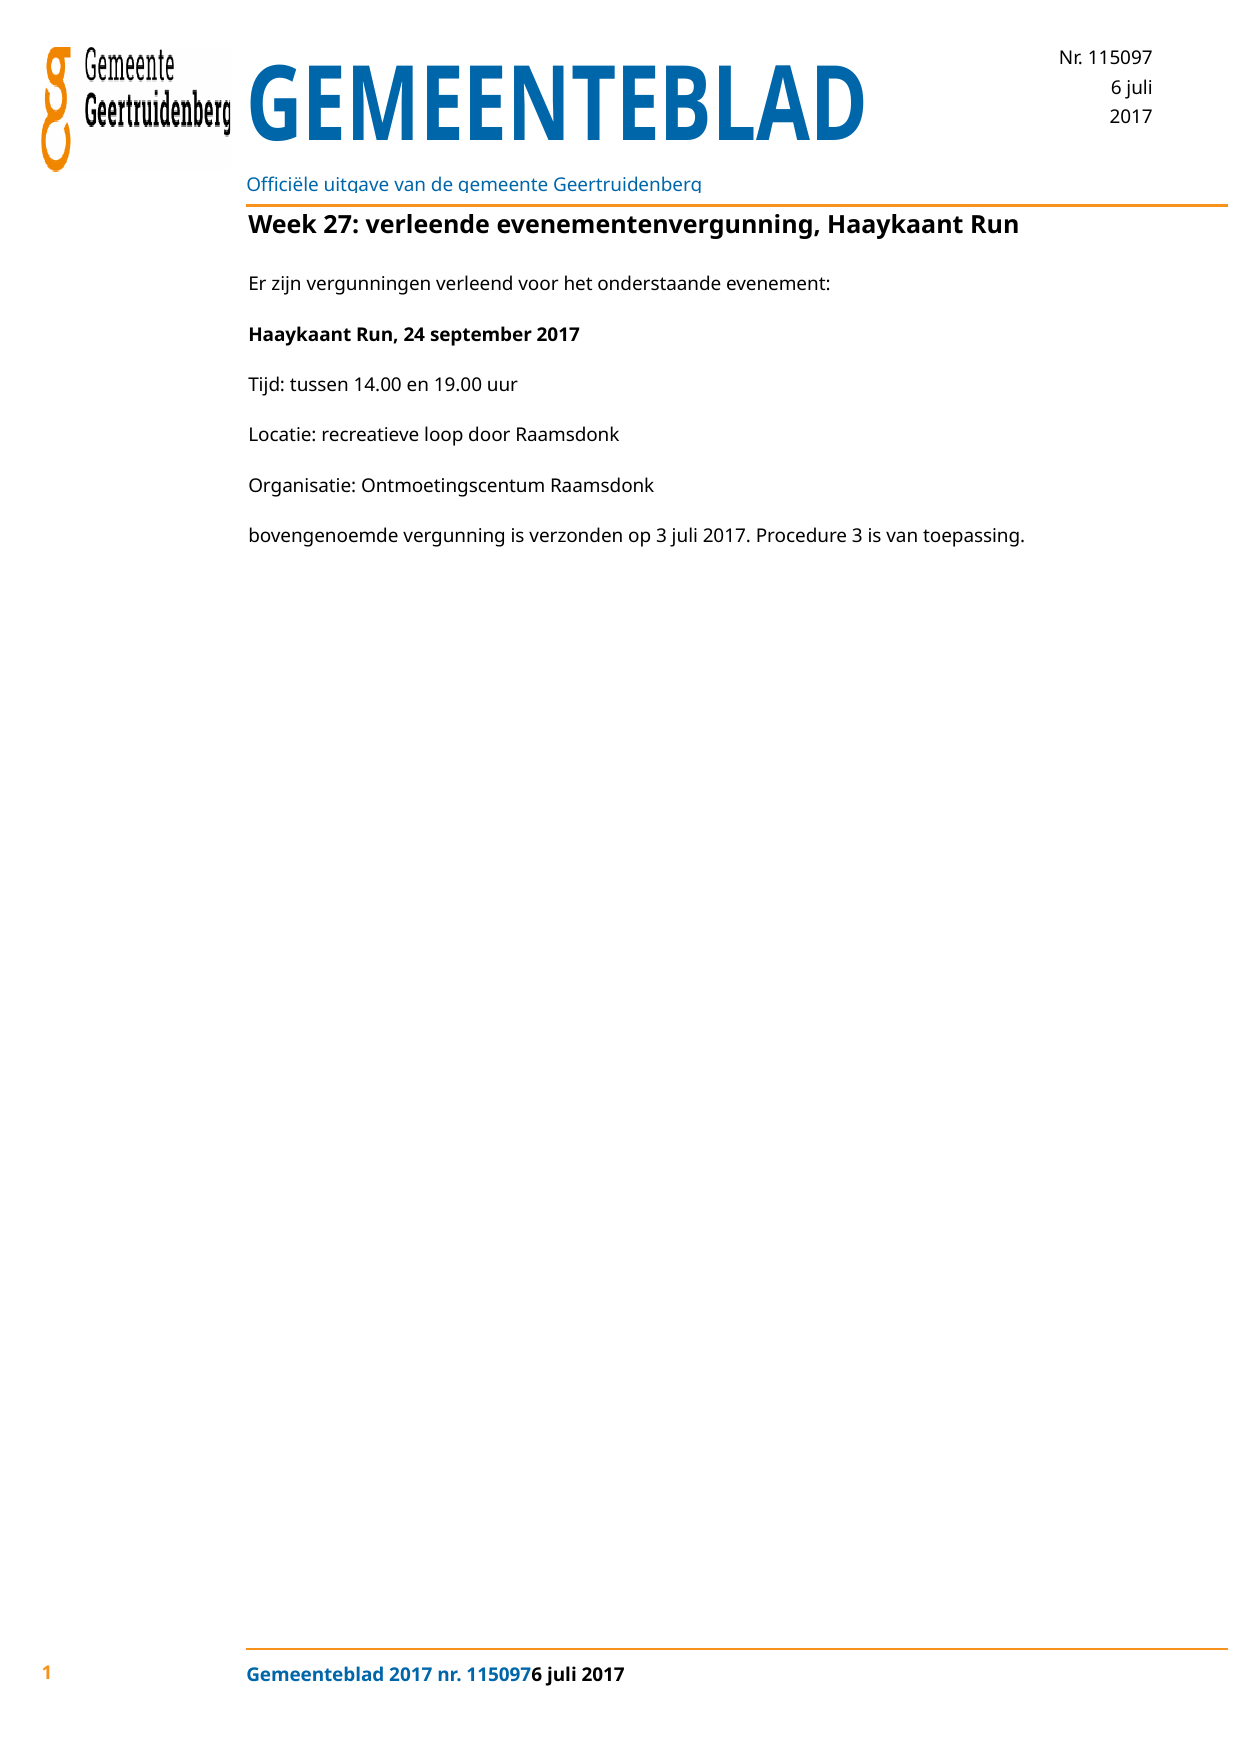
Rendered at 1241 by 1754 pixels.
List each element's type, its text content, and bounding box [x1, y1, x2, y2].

picture [41, 47, 231, 172]
text bovengenoemde vergunning is verzonden op 3 juli 2017. Procedure 3 is van toepassing. [248, 522, 1152, 548]
text Tijd: tussen 14.00 en 19.00 uur [248, 371, 1152, 397]
text Locatie: recreatieve loop door Raamsdonk [248, 422, 1152, 447]
text Er zijn vergunningen verleend voor het onderstaande evenement: [248, 270, 1152, 296]
text Week 27: verleende evenementenvergunning, Haaykaant Run [248, 207, 1152, 241]
text Organisatie: Ontmoetingscentum Raamsdonk [248, 472, 1152, 498]
text Haaykaant Run, 24 september 2017 [248, 321, 1152, 346]
